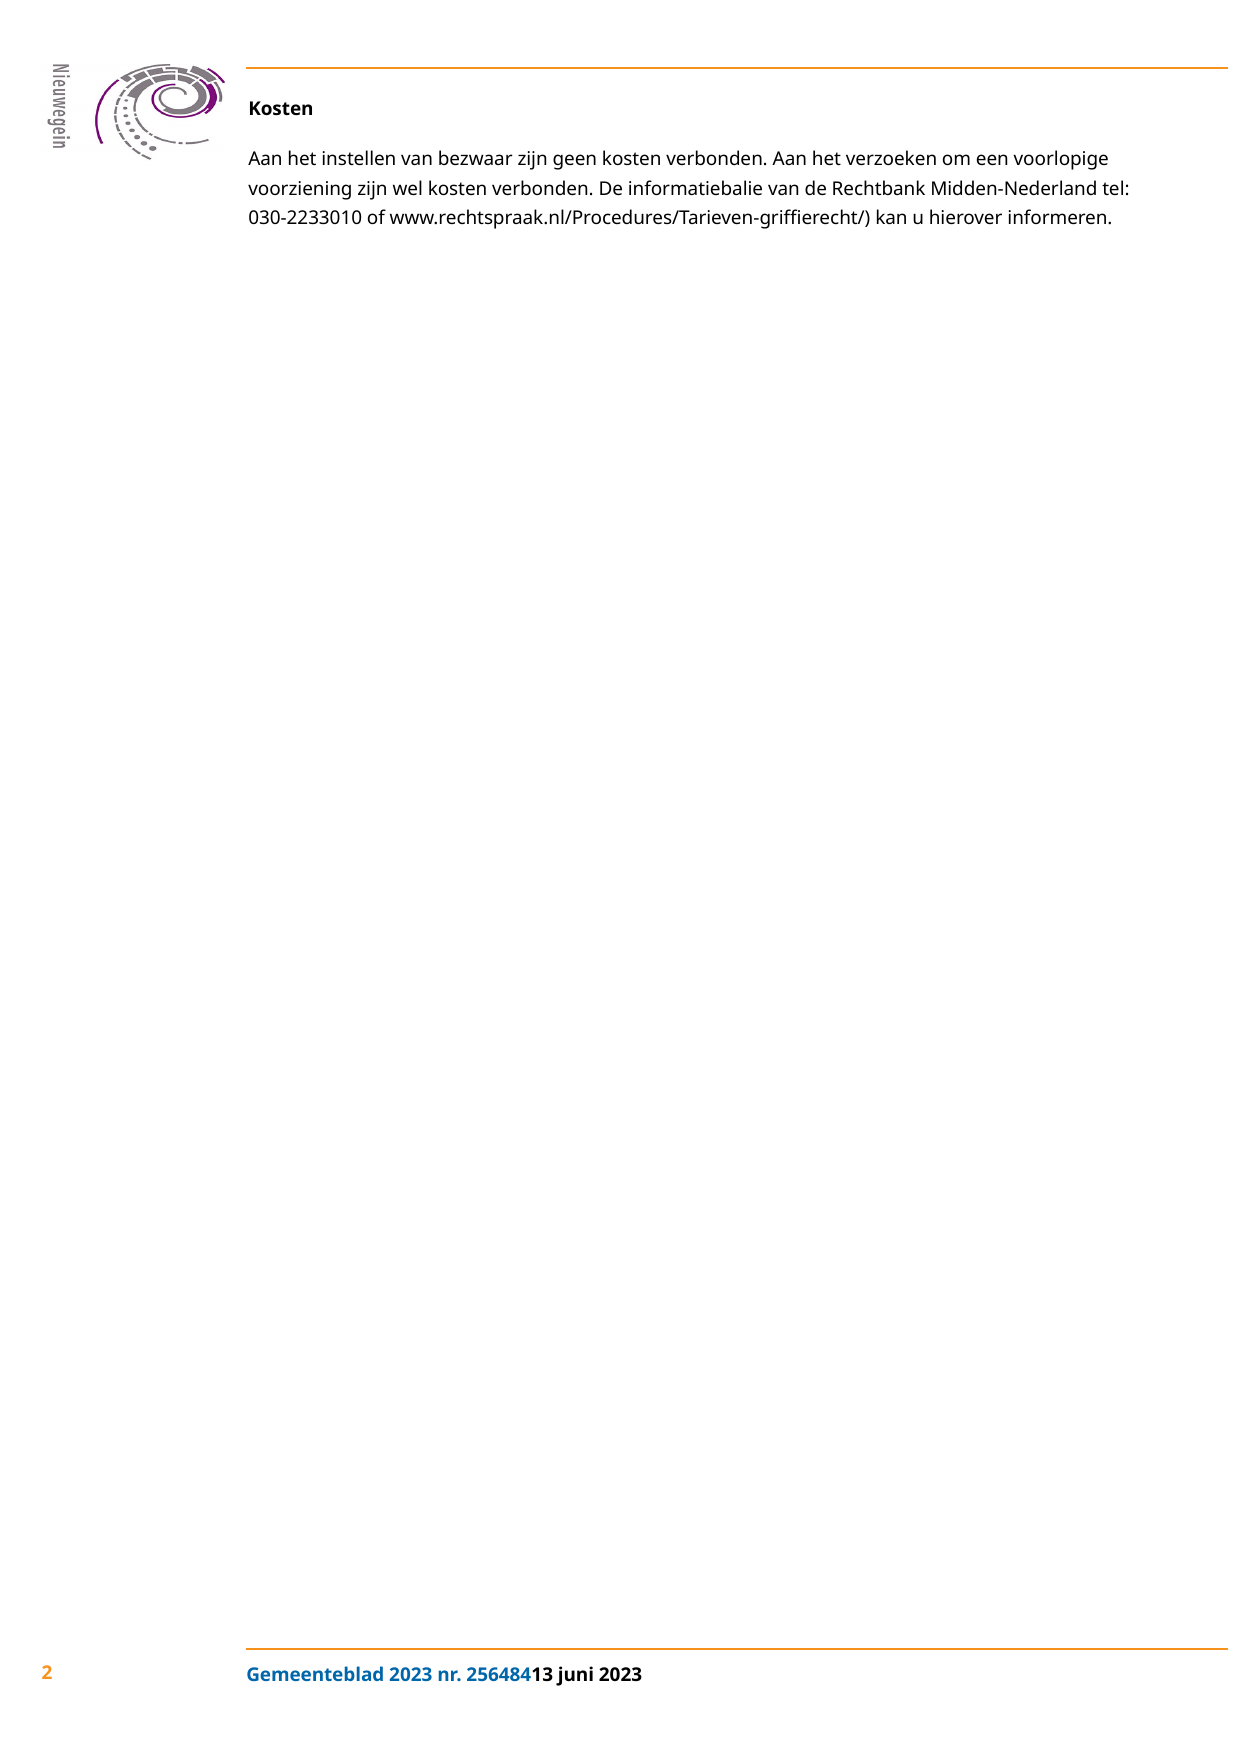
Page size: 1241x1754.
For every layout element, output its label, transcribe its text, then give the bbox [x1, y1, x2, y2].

picture [41, 47, 231, 172]
text Kosten [248, 95, 1152, 121]
text Aan het instellen van bezwaar zijn geen kosten verbonden. Aan het verzoeken om een voorlopige voorziening zijn wel kosten verbonden. De informatiebalie van de Rechtbank Midden-Nederland tel: 030-2233010 of www.rechtspraak.nl/Procedures/Tarieven-griffierecht/) kan u hierover informeren. [248, 145, 1152, 230]
